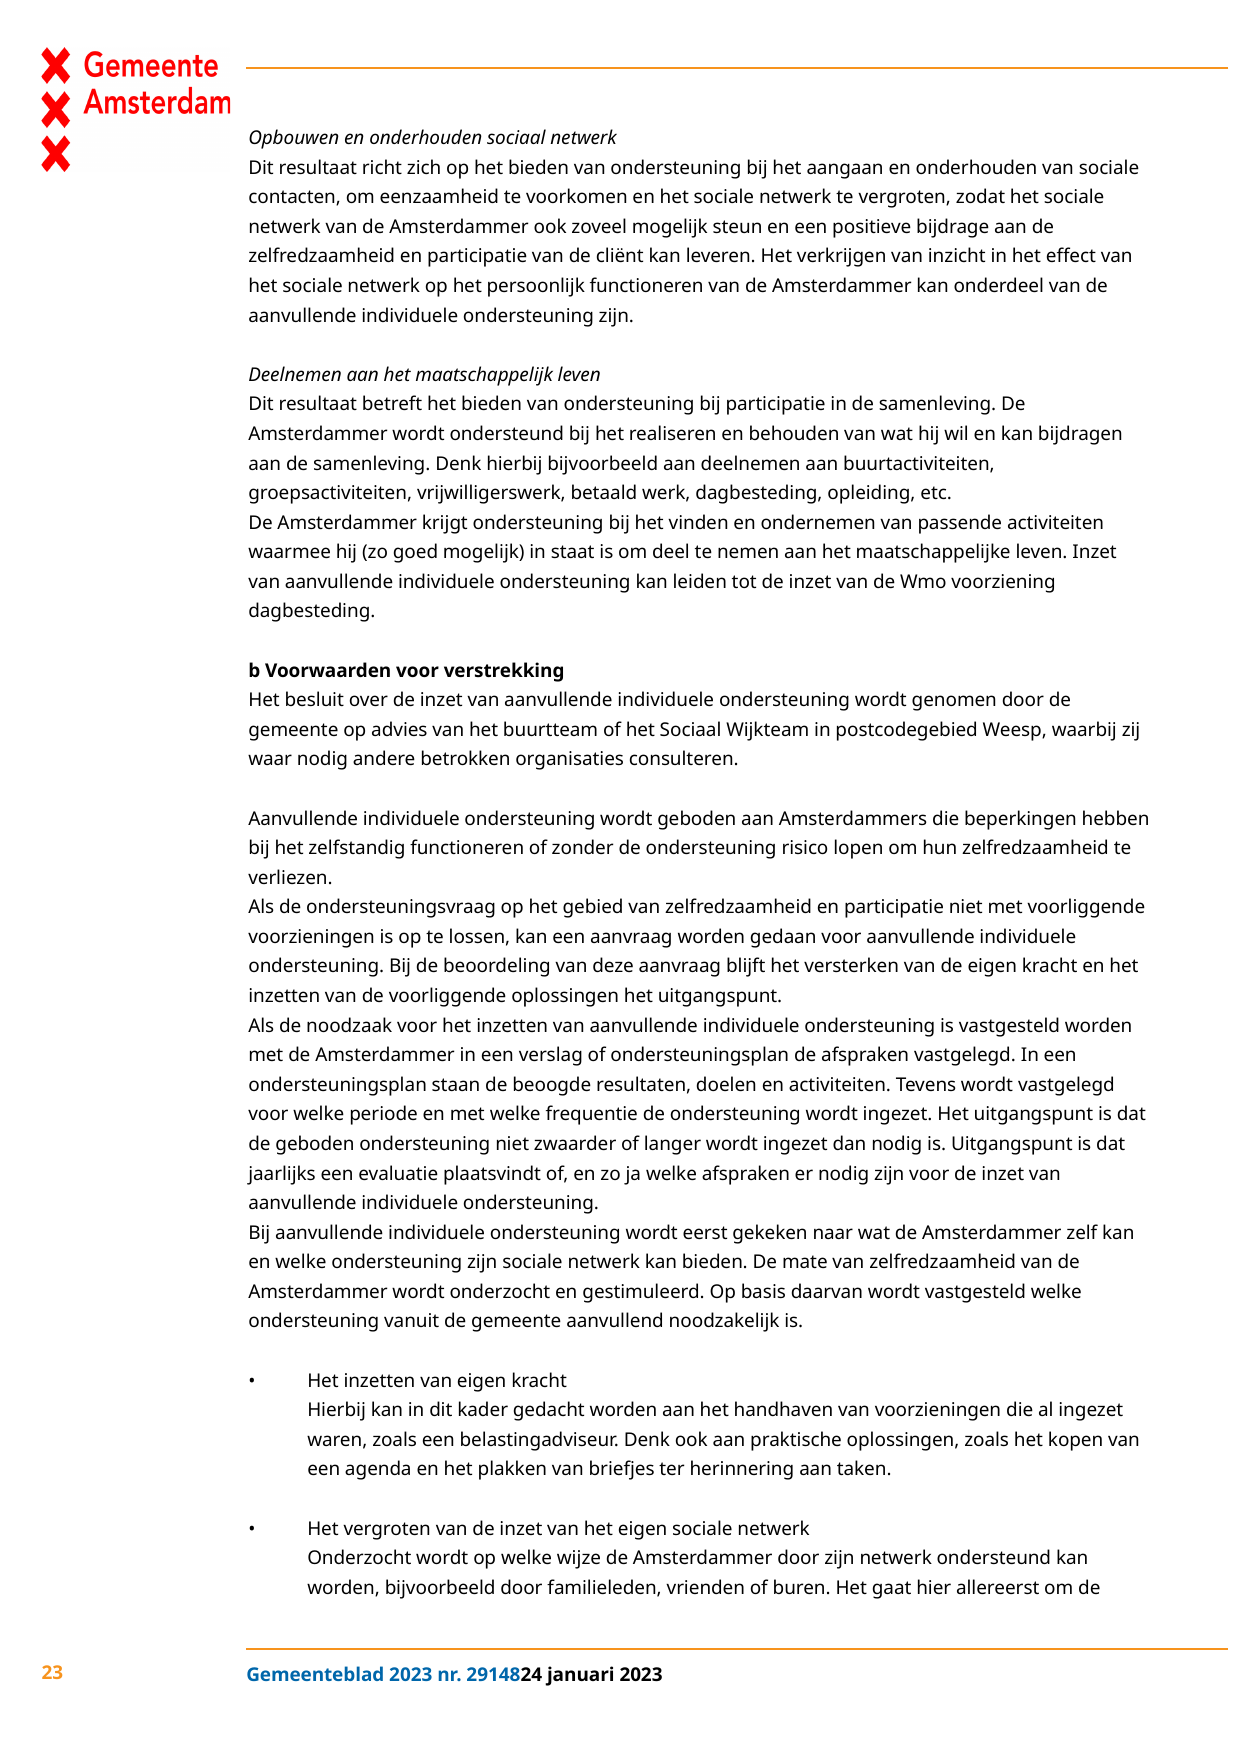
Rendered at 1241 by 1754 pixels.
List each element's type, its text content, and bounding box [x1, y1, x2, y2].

text Het besluit over de inzet van aanvullende individuele ondersteuning wordt genomen door de gemeente op advies van het buurtteam of het Sociaal Wijkteam in postcodegebied Weesp, waarbij zij waar nodig andere betrokken organisaties consulteren. [248, 686, 1152, 771]
text Opbouwen en onderhouden sociaal netwerk [248, 124, 1152, 150]
list Onderzocht wordt op welke wijze de Amsterdammer door zijn netwerk ondersteund kan worden, bijvoorbeeld door familieleden, vrienden of buren. Het gaat hier allereerst om de [248, 1544, 1152, 1600]
text Als de noodzaak voor het inzetten van aanvullende individuele ondersteuning is vastgesteld worden met de Amsterdammer in een verslag of ondersteuningsplan de afspraken vastgelegd. In een ondersteuningsplan staan de beoogde resultaten, doelen en activiteiten. Tevens wordt vastgelegd voor welke periode en met welke frequentie de ondersteuning wordt ingezet. Het uitgangspunt is dat de geboden ondersteuning niet zwaarder of langer wordt ingezet dan nodig is. Uitgangspunt is dat jaarlijks een evaluatie plaatsvindt of, en zo ja welke afspraken er nodig zijn voor de inzet van aanvullende individuele ondersteuning. [248, 1012, 1152, 1215]
picture [41, 47, 231, 172]
list Het vergroten van de inzet van het eigen sociale netwerk [248, 1515, 1152, 1541]
text b Voorwaarden voor verstrekking [248, 657, 1152, 683]
text Bij aanvullende individuele ondersteuning wordt eerst gekeken naar wat de Amsterdammer zelf kan en welke ondersteuning zijn sociale netwerk kan bieden. De mate van zelfredzaamheid van de Amsterdammer wordt onderzocht en gestimuleerd. Op basis daarvan wordt vastgesteld welke ondersteuning vanuit de gemeente aanvullend noodzakelijk is. [248, 1219, 1152, 1333]
text Aanvullende individuele ondersteuning wordt geboden aan Amsterdammers die beperkingen hebben bij het zelfstandig functioneren of zonder de ondersteuning risico lopen om hun zelfredzaamheid te verliezen. [248, 805, 1152, 890]
list Het inzetten van eigen kracht [248, 1367, 1152, 1393]
text Dit resultaat betreft het bieden van ondersteuning bij participatie in de samenleving. De Amsterdammer wordt ondersteund bij het realiseren en behouden van wat hij wil en kan bijdragen aan de samenleving. Denk hierbij bijvoorbeeld aan deelnemen aan buurtactiviteiten, groepsactiviteiten, vrijwilligerswerk, betaald werk, dagbesteding, opleiding, etc. [248, 391, 1152, 505]
text Als de ondersteuningsvraag op het gebied van zelfredzaamheid en participatie niet met voorliggende voorzieningen is op te lossen, kan een aanvraag worden gedaan voor aanvullende individuele ondersteuning. Bij de beoordeling van deze aanvraag blijft het versterken van de eigen kracht en het inzetten van de voorliggende oplossingen het uitgangspunt. [248, 893, 1152, 1008]
text Dit resultaat richt zich op het bieden van ondersteuning bij het aangaan en onderhouden van sociale contacten, om eenzaamheid te voorkomen en het sociale netwerk te vergroten, zodat het sociale netwerk van de Amsterdammer ook zoveel mogelijk steun en een positieve bijdrage aan de zelfredzaamheid en participatie van de cliënt kan leveren. Het verkrijgen van inzicht in het effect van het sociale netwerk op het persoonlijk functioneren van de Amsterdammer kan onderdeel van de aanvullende individuele ondersteuning zijn. [248, 154, 1152, 328]
list Hierbij kan in dit kader gedacht worden aan het handhaven van voorzieningen die al ingezet waren, zoals een belastingadviseur. Denk ook aan praktische oplossingen, zoals het kopen van een agenda en het plakken van briefjes ter herinnering aan taken. [248, 1396, 1152, 1481]
text De Amsterdammer krijgt ondersteuning bij het vinden en ondernemen van passende activiteiten waarmee hij (zo goed mogelijk) in staat is om deel te nemen aan het maatschappelijke leven. Inzet van aanvullende individuele ondersteuning kan leiden tot de inzet van de Wmo voorziening dagbesteding. [248, 509, 1152, 623]
text Deelnemen aan het maatschappelijk leven [248, 361, 1152, 387]
